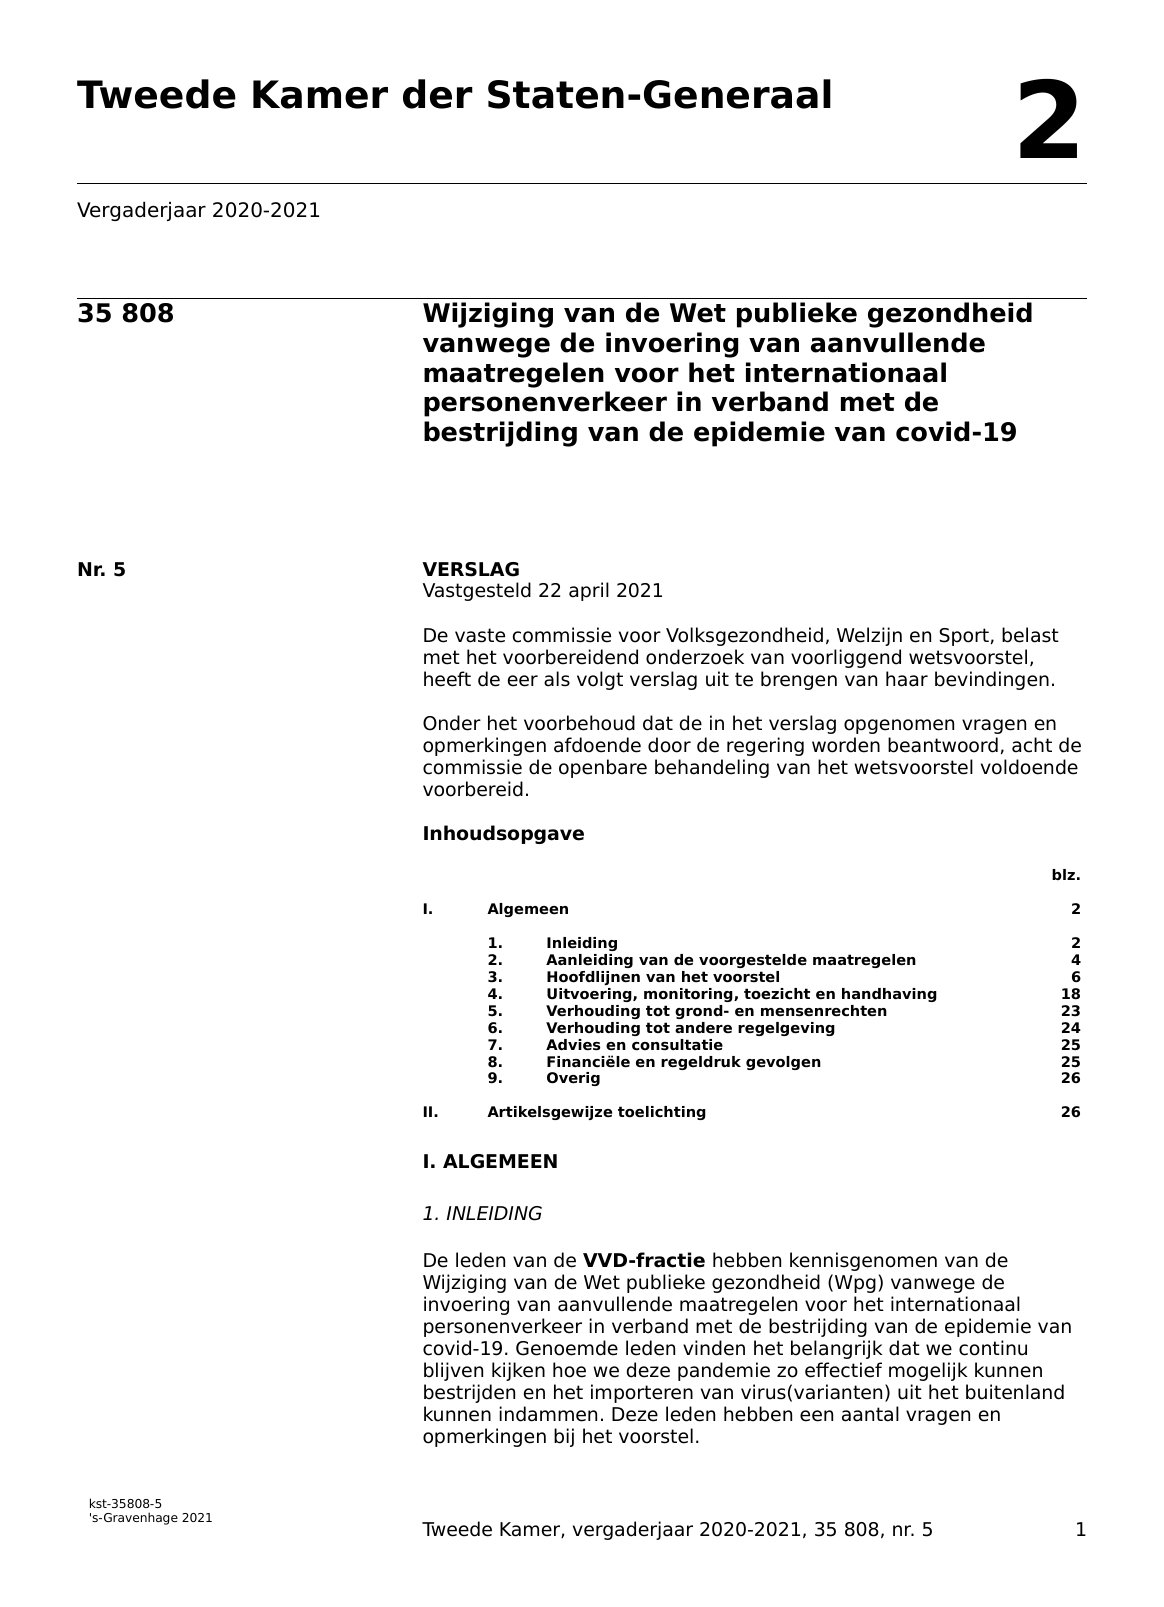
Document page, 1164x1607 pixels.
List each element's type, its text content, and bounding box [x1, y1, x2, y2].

table_header [540, 867, 1013, 884]
table_cell 5. [481, 1003, 540, 1019]
table_cell 2 [1013, 901, 1087, 918]
table_cell [422, 1003, 481, 1019]
table_cell 6. [481, 1020, 540, 1036]
table_cell [422, 918, 481, 934]
table_header Tweede Kamer der Staten-Generaal [77, 59, 886, 183]
table_cell [422, 935, 481, 952]
table_cell [540, 918, 1013, 934]
table_cell 3. [481, 969, 540, 986]
table_cell [1013, 918, 1087, 934]
table_header blz. [1013, 867, 1087, 884]
text Vastgesteld 22 april 2021 [422, 580, 1087, 602]
table_cell 2. [481, 952, 540, 968]
table_cell Vergaderjaar 2020-2021 [77, 184, 1087, 298]
table_cell [1013, 1088, 1087, 1104]
table_cell 1. [481, 935, 540, 952]
subtitle Nr. 5 VERSLAG [77, 558, 1087, 580]
table_cell [540, 884, 1013, 901]
table_cell 4 [1013, 952, 1087, 968]
table_cell Verhouding tot grond- en mensenrechten [540, 1003, 1013, 1019]
table_cell Advies en consultatie [540, 1036, 1013, 1053]
table_cell Uitvoering, monitoring, toezicht en handhaving [540, 986, 1013, 1002]
table_cell 4. [481, 986, 540, 1002]
subtitle 35 808 Wijziging van de Wet publieke gezondheid vanwege de invoering van aanvullende maatregelen voor het internationaal personenverkeer in verband met de bestrijding van de epidemie van covid-19 [77, 299, 1087, 447]
table_cell 6 [1013, 969, 1087, 986]
table_cell [422, 986, 481, 1002]
text Onder het voorbehoud dat de in het verslag opgenomen vragen en opmerkingen afdoende door de regering worden beantwoord, acht de commissie de openbare behandeling van het wetsvoorstel voldoende voorbereid. [422, 713, 1087, 801]
table_header 2 [886, 59, 1087, 183]
table_cell Overig [540, 1070, 1013, 1087]
table_cell I. [422, 901, 481, 918]
table_cell Inleiding [540, 935, 1013, 952]
text De vaste commissie voor Volksgezondheid, Welzijn en Sport, belast met het voorbereidend onderzoek van voorliggend wetsvoorstel, heeft de eer als volgt verslag uit te brengen van haar bevindingen. [422, 624, 1087, 691]
table_cell 25 [1013, 1036, 1087, 1053]
table_cell Aanleiding van de voorgestelde maatregelen [540, 952, 1013, 968]
subtitle Inhoudsopgave [422, 823, 1087, 845]
table_cell [540, 1088, 1013, 1104]
table_cell [422, 1070, 481, 1087]
table_cell 24 [1013, 1020, 1087, 1036]
table_cell Artikelsgewijze toelichting [481, 1104, 1013, 1121]
table_cell 18 [1013, 986, 1087, 1002]
table_cell [481, 1088, 540, 1104]
table_cell [422, 1036, 481, 1053]
table_header [481, 867, 540, 884]
table_cell [422, 1088, 481, 1104]
table_cell 7. [481, 1036, 540, 1053]
table_cell [481, 884, 540, 901]
table_cell [422, 969, 481, 986]
table_cell 2 [1013, 935, 1087, 952]
table_cell Verhouding tot andere regelgeving [540, 1020, 1013, 1036]
table_cell [422, 1054, 481, 1070]
subtitle 1. INLEIDING [422, 1203, 1087, 1225]
table_cell 26 [1013, 1070, 1087, 1087]
table_cell [422, 952, 481, 968]
text De leden van de VVD-fractie hebben kennisgenomen van de Wijziging van de Wet publieke gezondheid (Wpg) vanwege de invoering van aanvullende maatregelen voor het internationaal personenverkeer in verband met de bestrijding van de epidemie van covid-19. Genoemde leden vinden het belangrijk dat we continu blijven kijken hoe we deze pandemie zo effectief mogelijk kunnen bestrijden en het importeren van virus(varianten) uit het buitenland kunnen indammen. Deze leden hebben een aantal vragen en opmerkingen bij het voorstel. [422, 1250, 1087, 1448]
table_cell 26 [1013, 1104, 1087, 1121]
table_header [422, 867, 481, 884]
table_cell Algemeen [481, 901, 1013, 918]
table_cell II. [422, 1104, 481, 1121]
text 's-Gravenhage 2021 [88, 1511, 323, 1525]
table_cell 25 [1013, 1054, 1087, 1070]
table_cell Financiële en regeldruk gevolgen [540, 1054, 1013, 1070]
table_cell Hoofdlijnen van het voorstel [540, 969, 1013, 986]
table_cell [422, 1020, 481, 1036]
table_cell 8. [481, 1054, 540, 1070]
table_cell [1013, 884, 1087, 901]
table_cell 9. [481, 1070, 540, 1087]
table_cell [422, 884, 481, 901]
subtitle I. ALGEMEEN [422, 1151, 1087, 1173]
text kst-35808-5 [88, 1497, 323, 1511]
table_cell 23 [1013, 1003, 1087, 1019]
table_cell [481, 918, 540, 934]
